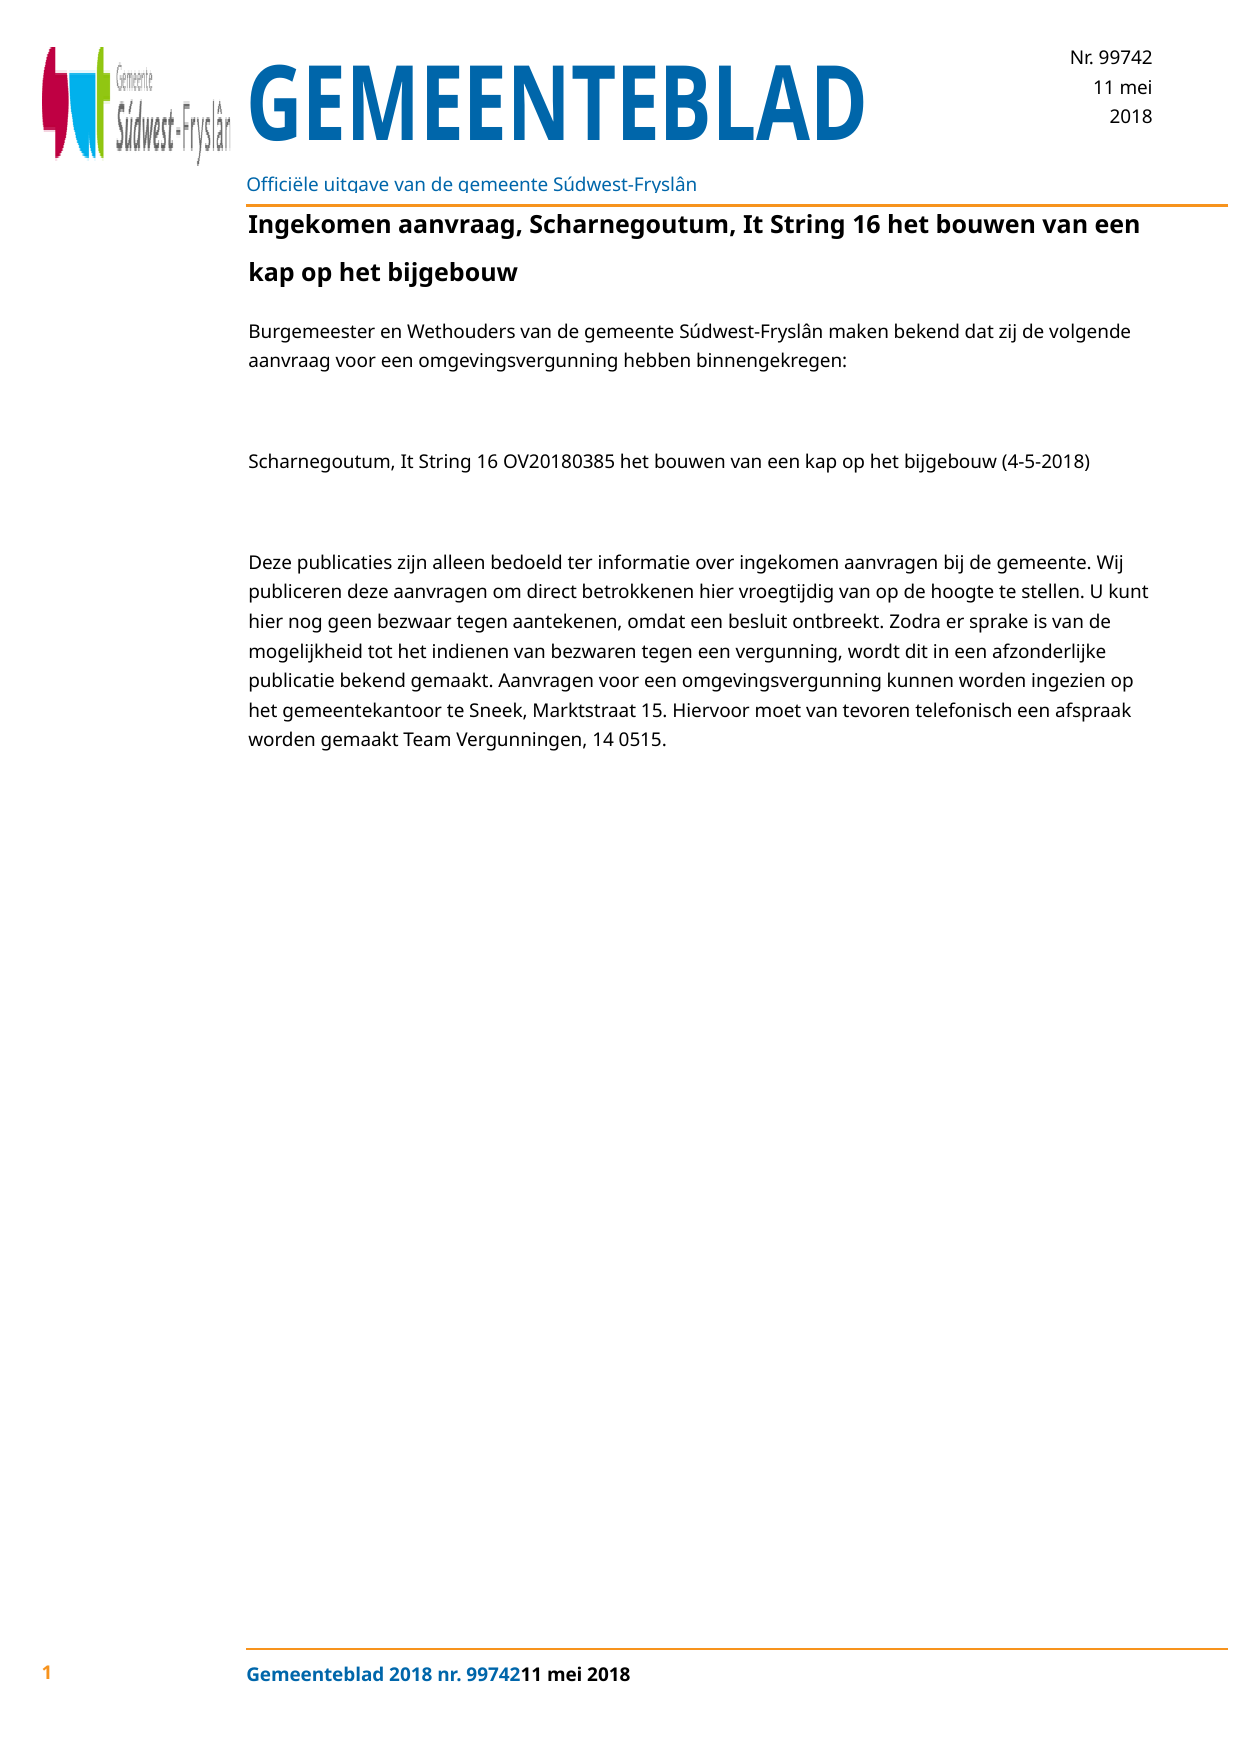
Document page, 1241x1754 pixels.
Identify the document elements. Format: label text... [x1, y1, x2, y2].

text Scharnegoutum, It String 16 OV20180385 het bouwen van een kap op het bijgebouw (4-5-2018) [248, 448, 1152, 474]
text Ingekomen aanvraag, Scharnegoutum, It String 16 het bouwen van een kap op het bijgebouw [248, 207, 1152, 288]
picture [41, 47, 231, 172]
text Deze publicaties zijn alleen bedoeld ter informatie over ingekomen aanvragen bij de gemeente. Wij publiceren deze aanvragen om direct betrokkenen hier vroegtijdig van op de hoogte te stellen. U kunt hier nog geen bezwaar tegen aantekenen, omdat een besluit ontbreekt. Zodra er sprake is van de mogelijkheid tot het indienen van bezwaren tegen een vergunning, wordt dit in een afzonderlijke publicatie bekend gemaakt. Aanvragen voor een omgevingsvergunning kunnen worden ingezien op het gemeentekantoor te Sneek, Marktstraat 15. Hiervoor moet van tevoren telefonisch een afspraak worden gemaakt Team Vergunningen, 14 0515. [248, 549, 1152, 752]
text Burgemeester en Wethouders van de gemeente Súdwest-Fryslân maken bekend dat zij de volgende aanvraag voor een omgevingsvergunning hebben binnengekregen: [248, 318, 1152, 373]
